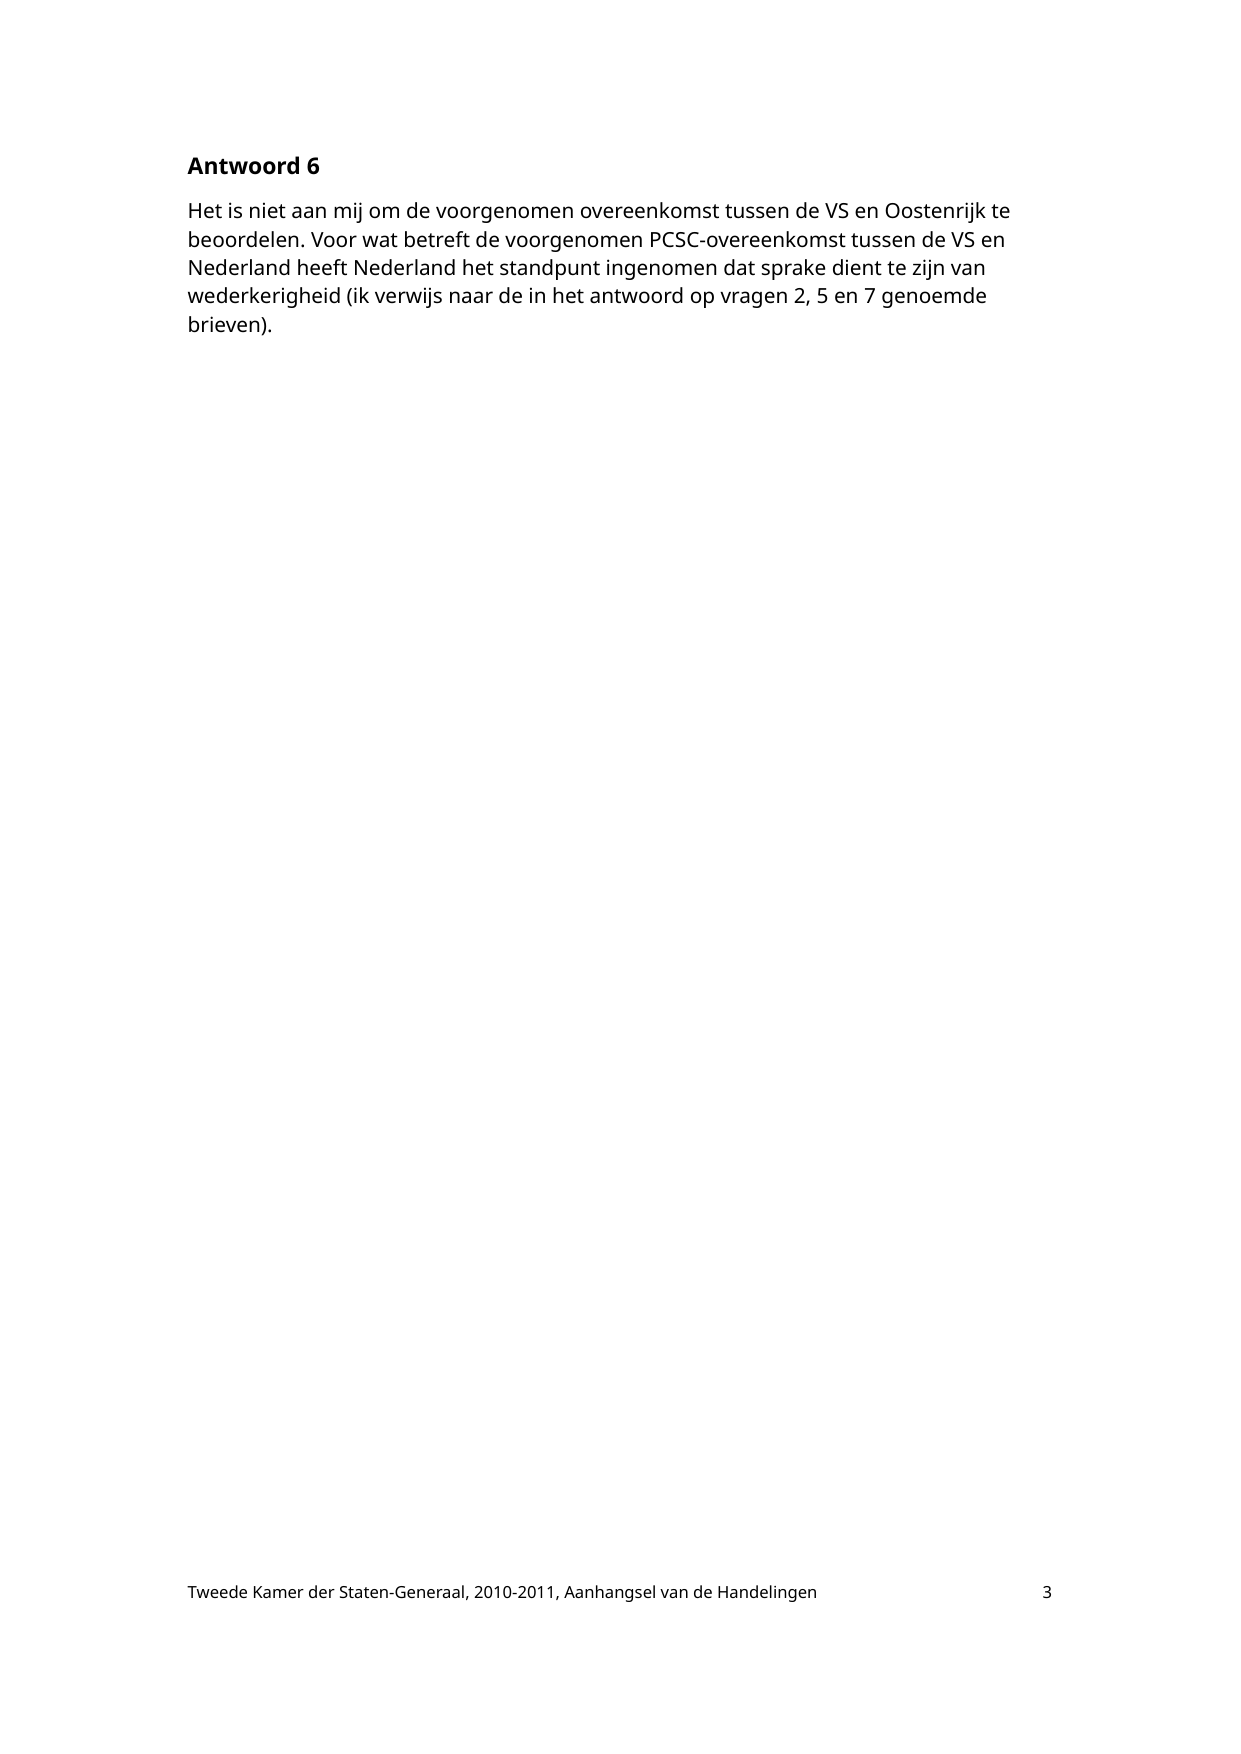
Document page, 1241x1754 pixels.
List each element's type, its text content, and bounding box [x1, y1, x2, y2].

text Het is niet aan mij om de voorgenomen overeenkomst tussen de VS en Oostenrijk te beoordelen. Voor wat betreft de voorgenomen PCSC-overeenkomst tussen de VS en Nederland heeft Nederland het standpunt ingenomen dat sprake dient te zijn van wederkerigheid (ik verwijs naar de in het antwoord op vragen 2, 5 en 7 genoemde brieven). [187, 196, 1053, 338]
subtitle Antwoord 6 [187, 150, 1053, 181]
